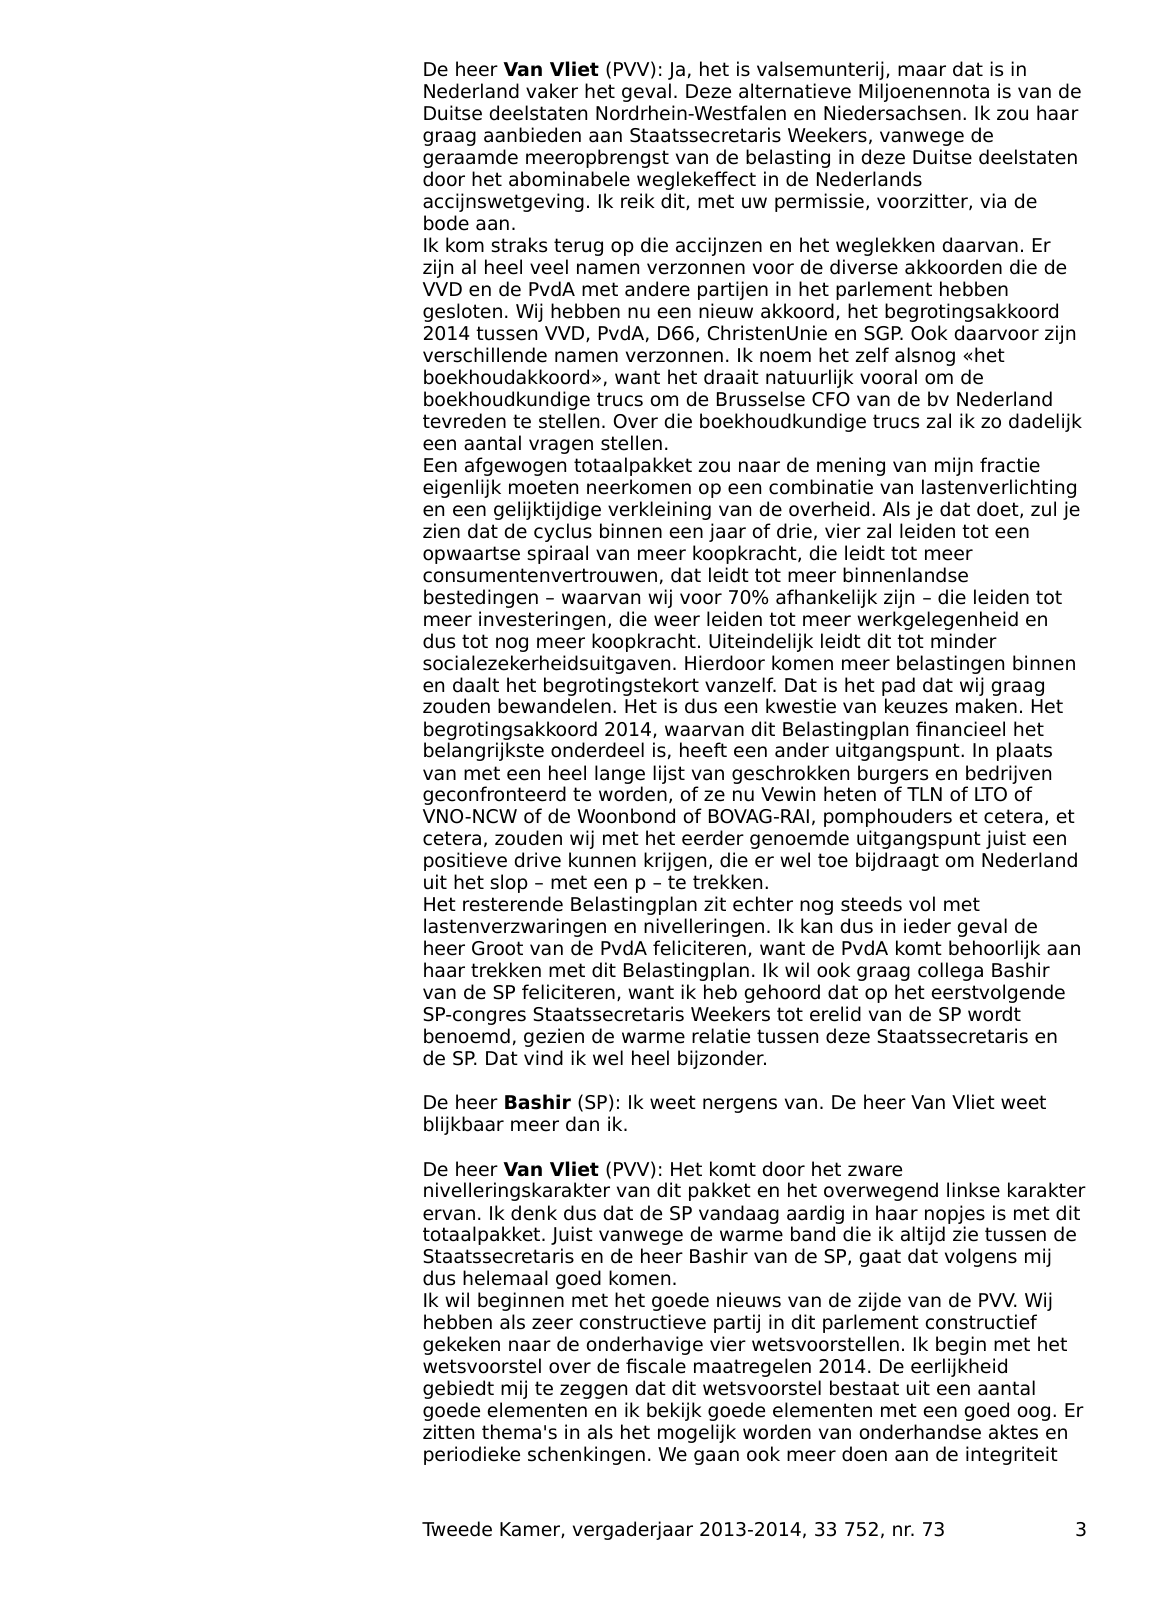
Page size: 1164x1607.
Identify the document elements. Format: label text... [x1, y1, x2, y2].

text Een afgewogen totaalpakket zou naar de mening van mijn fractie eigenlijk moeten neerkomen op een combinatie van lastenverlichting en een gelijktijdige verkleining van de overheid. Als je dat doet, zul je zien dat de cyclus binnen een jaar of drie, vier zal leiden tot een opwaartse spiraal van meer koopkracht, die leidt tot meer consumentenvertrouwen, dat leidt tot meer binnenlandse bestedingen – waarvan wij voor 70% afhankelijk zijn – die leiden tot meer investeringen, die weer leiden tot meer werkgelegenheid en dus tot nog meer koopkracht. Uiteindelijk leidt dit tot minder socialezekerheidsuitgaven. Hierdoor komen meer belastingen binnen en daalt het begrotingstekort vanzelf. Dat is het pad dat wij graag zouden bewandelen. Het is dus een kwestie van keuzes maken. Het begrotingsakkoord 2014, waarvan dit Belastingplan financieel het belangrijkste onderdeel is, heeft een ander uitgangspunt. In plaats van met een heel lange lijst van geschrokken burgers en bedrijven geconfronteerd te worden, of ze nu Vewin heten of TLN of LTO of VNO-NCW of de Woonbond of BOVAG-RAI, pomphouders et cetera, et cetera, zouden wij met het eerder genoemde uitgangspunt juist een positieve drive kunnen krijgen, die er wel toe bijdraagt om Nederland uit het slop – met een p – te trekken. [422, 455, 1087, 894]
text De heer Van Vliet (PVV): Het komt door het zware nivelleringskarakter van dit pakket en het overwegend linkse karakter ervan. Ik denk dus dat de SP vandaag aardig in haar nopjes is met dit totaalpakket. Juist vanwege de warme band die ik altijd zie tussen de Staatssecretaris en de heer Bashir van de SP, gaat dat volgens mij dus helemaal goed komen. [422, 1158, 1087, 1290]
text De heer Van Vliet (PVV): Ja, het is valsemunterij, maar dat is in Nederland vaker het geval. Deze alternatieve Miljoenennota is van de Duitse deelstaten Nordrhein-Westfalen en Niedersachsen. Ik zou haar graag aanbieden aan Staatssecretaris Weekers, vanwege de geraamde meeropbrengst van de belasting in deze Duitse deelstaten door het abominabele weglekeffect in de Nederlands accijnswetgeving. Ik reik dit, met uw permissie, voorzitter, via de bode aan. [422, 59, 1087, 235]
text Ik wil beginnen met het goede nieuws van de zijde van de PVV. Wij hebben als zeer constructieve partij in dit parlement constructief gekeken naar de onderhavige vier wetsvoorstellen. Ik begin met het wetsvoorstel over de fiscale maatregelen 2014. De eerlijkheid gebiedt mij te zeggen dat dit wetsvoorstel bestaat uit een aantal goede elementen en ik bekijk goede elementen met een goed oog. Er zitten thema's in als het mogelijk worden van onderhandse aktes en periodieke schenkingen. We gaan ook meer doen aan de integriteit [422, 1290, 1087, 1466]
text Ik kom straks terug op die accijnzen en het weglekken daarvan. Er zijn al heel veel namen verzonnen voor de diverse akkoorden die de VVD en de PvdA met andere partijen in het parlement hebben gesloten. Wij hebben nu een nieuw akkoord, het begrotingsakkoord 2014 tussen VVD, PvdA, D66, ChristenUnie en SGP. Ook daarvoor zijn verschillende namen verzonnen. Ik noem het zelf alsnog «het boekhoudakkoord», want het draait natuurlijk vooral om de boekhoudkundige trucs om de Brusselse CFO van de bv Nederland tevreden te stellen. Over die boekhoudkundige trucs zal ik zo dadelijk een aantal vragen stellen. [422, 235, 1087, 455]
text Het resterende Belastingplan zit echter nog steeds vol met lastenverzwaringen en nivelleringen. Ik kan dus in ieder geval de heer Groot van de PvdA feliciteren, want de PvdA komt behoorlijk aan haar trekken met dit Belastingplan. Ik wil ook graag collega Bashir van de SP feliciteren, want ik heb gehoord dat op het eerstvolgende SP-congres Staatssecretaris Weekers tot erelid van de SP wordt benoemd, gezien de warme relatie tussen deze Staatssecretaris en de SP. Dat vind ik wel heel bijzonder. [422, 894, 1087, 1070]
text De heer Bashir (SP): Ik weet nergens van. De heer Van Vliet weet blijkbaar meer dan ik. [422, 1092, 1087, 1136]
